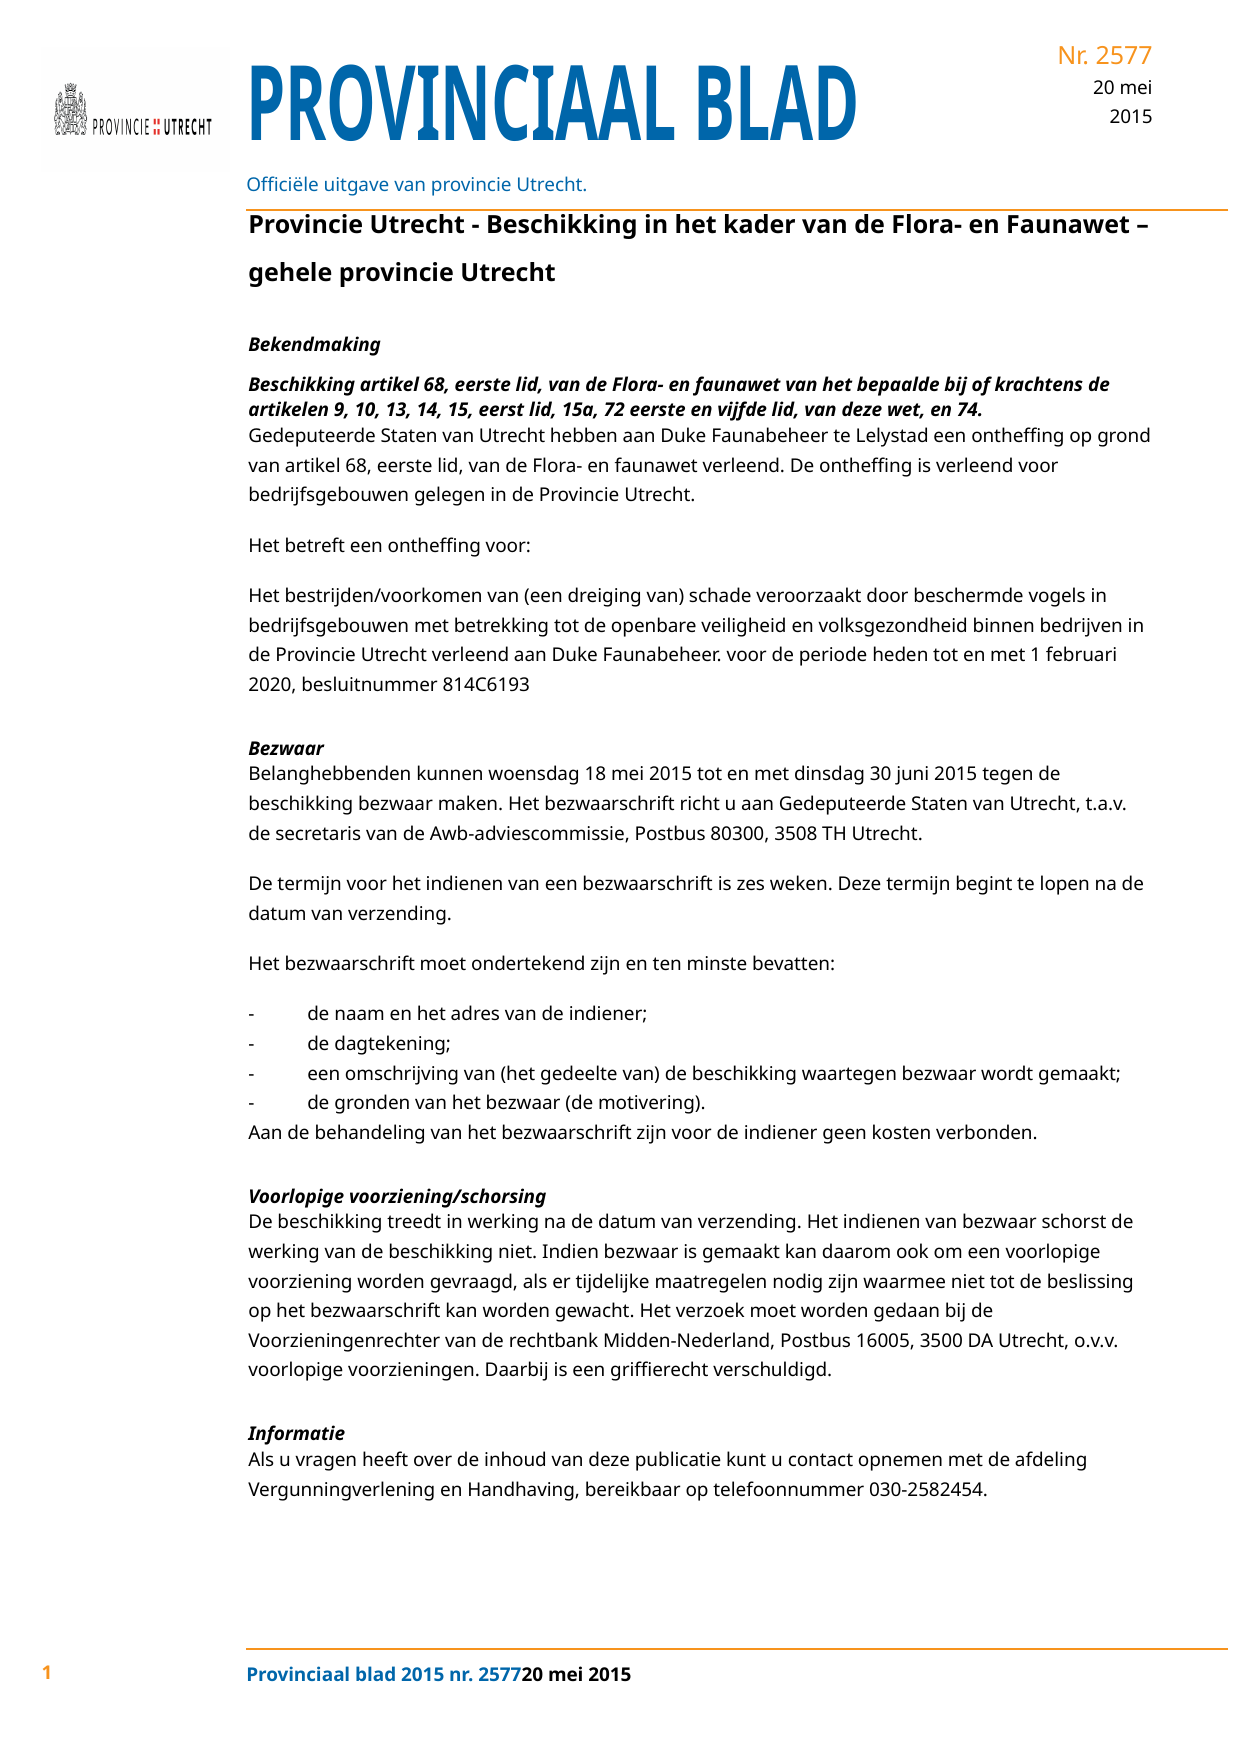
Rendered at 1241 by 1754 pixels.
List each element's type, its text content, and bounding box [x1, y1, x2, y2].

text Het bezwaarschrift moet ondertekend zijn en ten minste bevatten: [248, 950, 1152, 976]
text Provincie Utrecht - Beschikking in het kader van de Flora- en Faunawet – gehele provincie Utrecht [248, 211, 1152, 288]
picture [41, 47, 231, 172]
text Voorlopige voorziening/schorsing [248, 1183, 1152, 1209]
text Belanghebbenden kunnen woensdag 18 mei 2015 tot en met dinsdag 30 juni 2015 tegen de beschikking bezwaar maken. Het bezwaarschrift richt u aan Gedeputeerde Staten van Utrecht, t.a.v. de secretaris van de Awb-adviescommissie, Postbus 80300, 3508 TH Utrecht. [248, 761, 1152, 846]
text De termijn voor het indienen van een bezwaarschrift is zes weken. Deze termijn begint te lopen na de datum van verzending. [248, 870, 1152, 926]
text Beschikking artikel 68, eerste lid, van de Flora- en faunawet van het bepaalde bij of krachtens de artikelen 9, 10, 13, 14, 15, eerst lid, 15a, 72 eerste en vijfde lid, van deze wet, en 74. [248, 371, 1152, 422]
list de dagtekening; [248, 1030, 1152, 1056]
text Bezwaar [248, 735, 1152, 761]
text Informatie [248, 1421, 1152, 1446]
text Het betreft een ontheffing voor: [248, 532, 1152, 557]
text Gedeputeerde Staten van Utrecht hebben aan Duke Faunabeheer te Lelystad een ontheffing op grond van artikel 68, eerste lid, van de Flora- en faunawet verleend. De ontheffing is verleend voor bedrijfsgebouwen gelegen in de Provincie Utrecht. [248, 422, 1152, 507]
list de gronden van het bezwaar (de motivering). [248, 1089, 1152, 1115]
text Bekendmaking [248, 331, 1152, 357]
text Als u vragen heeft over de inhoud van deze publicatie kunt u contact opnemen met de afdeling Vergunningverlening en Handhaving, bereikbaar op telefoonnummer 030-2582454. [248, 1446, 1152, 1502]
text De beschikking treedt in werking na de datum van verzending. Het indienen van bezwaar schorst de werking van de beschikking niet. Indien bezwaar is gemaakt kan daarom ook om een voorlopige voorziening worden gevraagd, als er tijdelijke maatregelen nodig zijn waarmee niet tot de beslissing op het bezwaarschrift kan worden gewacht. Het verzoek moet worden gedaan bij de Voorzieningenrechter van de rechtbank Midden-Nederland, Postbus 16005, 3500 DA Utrecht, o.v.v. voorlopige voorzieningen. Daarbij is een griffierecht verschuldigd. [248, 1209, 1152, 1382]
text Aan de behandeling van het bezwaarschrift zijn voor de indiener geen kosten verbonden. [248, 1119, 1152, 1145]
text Het bestrijden/voorkomen van (een dreiging van) schade veroorzaakt door beschermde vogels in bedrijfsgebouwen met betrekking tot de openbare veiligheid en volksgezondheid binnen bedrijven in de Provincie Utrecht verleend aan Duke Faunabeheer. voor de periode heden tot en met 1 februari 2020, besluitnummer 814C6193 [248, 582, 1152, 697]
list de naam en het adres van de indiener; [248, 1001, 1152, 1026]
list een omschrijving van (het gedeelte van) de beschikking waartegen bezwaar wordt gemaakt; [248, 1060, 1152, 1086]
